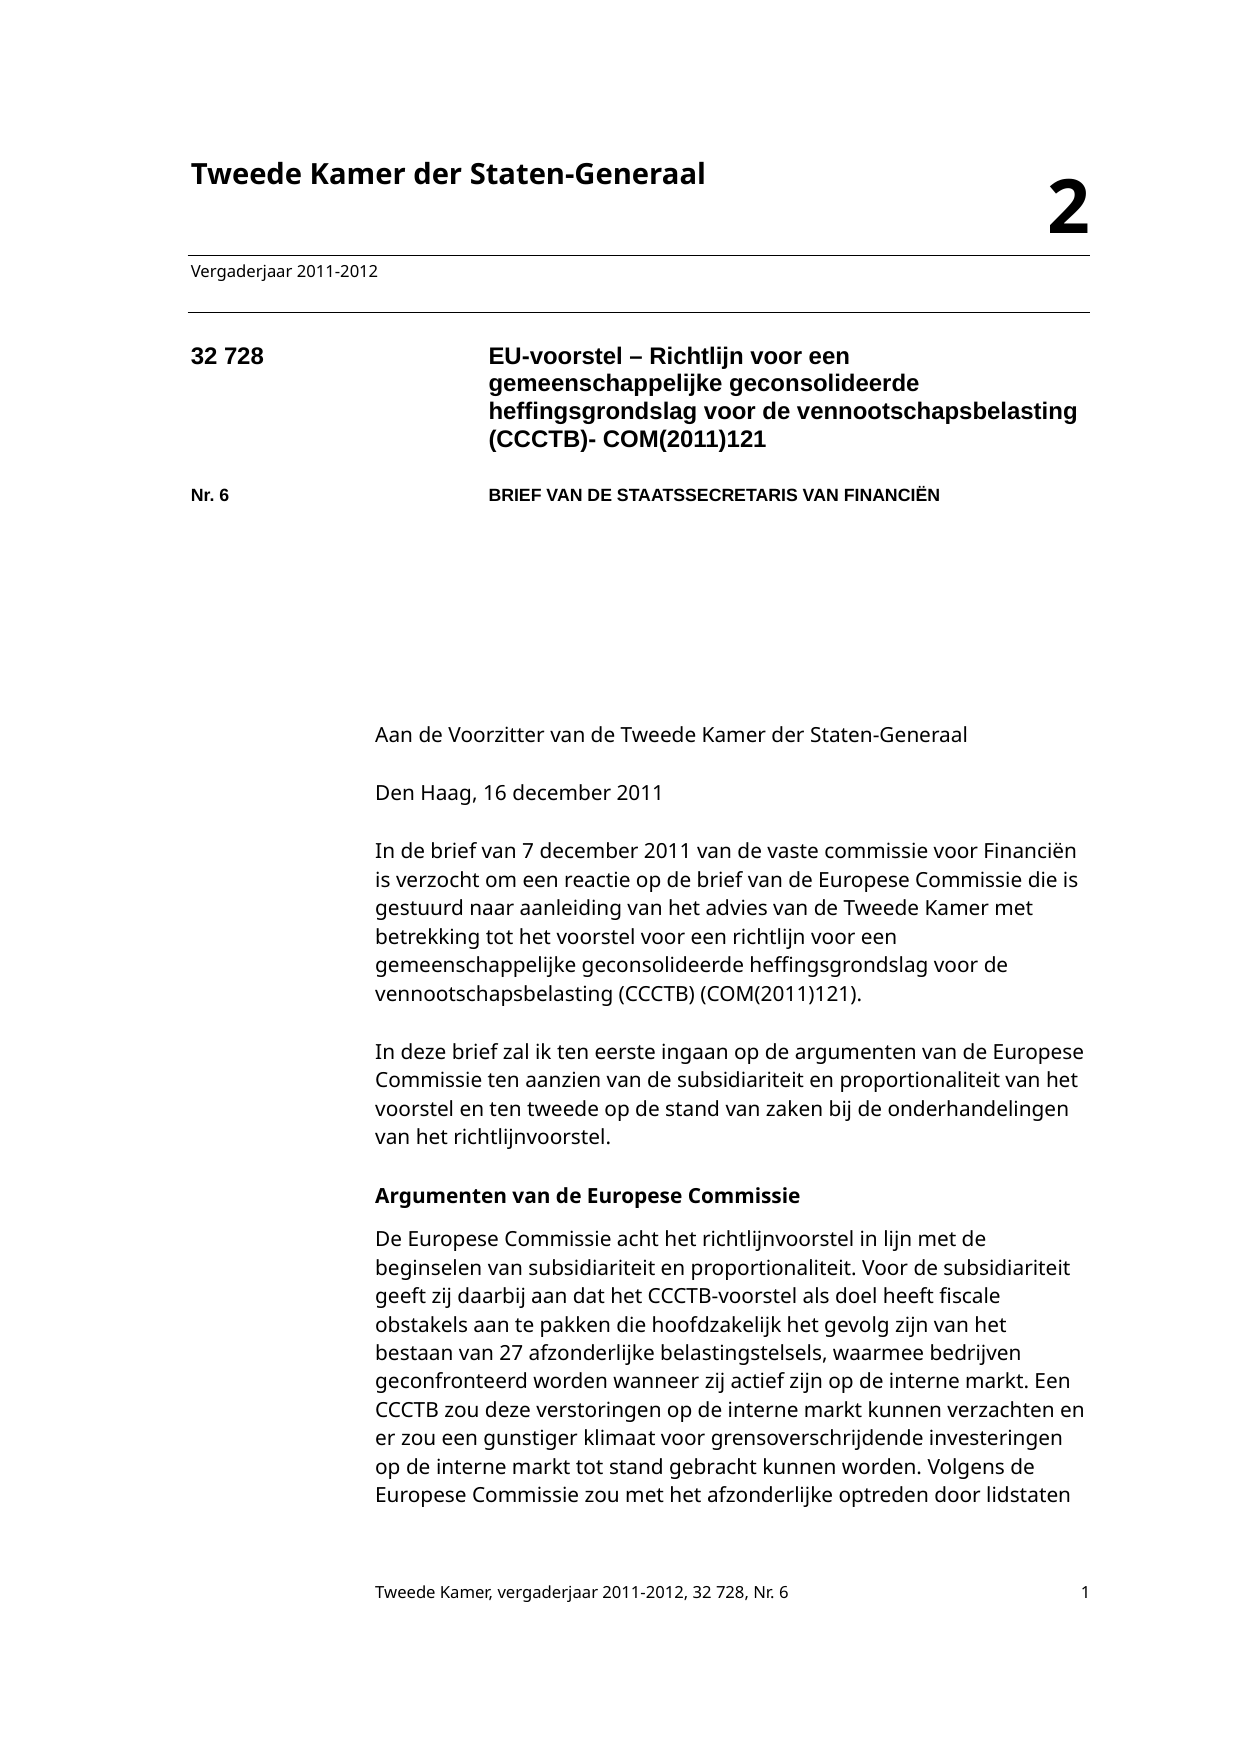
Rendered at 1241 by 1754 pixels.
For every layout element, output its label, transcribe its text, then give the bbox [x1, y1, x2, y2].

text De Europese Commissie acht het richtlijnvoorstel in lijn met de beginselen van subsidiariteit en proportionaliteit. Voor de subsidiariteit geeft zij daarbij aan dat het CCCTB-voorstel als doel heeft fiscale obstakels aan te pakken die hoofdzakelijk het gevolg zijn van het bestaan van 27 afzonderlijke belastingstelsels, waarmee bedrijven geconfronteerd worden wanneer zij actief zijn op de interne markt. Een CCCTB zou deze verstoringen op de interne markt kunnen verzachten en er zou een gunstiger klimaat voor grensoverschrijdende investeringen op de interne markt tot stand gebracht kunnen worden. Volgens de Europese Commissie zou met het afzonderlijke optreden door lidstaten [375, 1224, 1090, 1509]
text In deze brief zal ik ten eerste ingaan op de argumenten van de Europese Commissie ten aanzien van de subsidiariteit en proportionaliteit van het voorstel en ten tweede op de stand van zaken bij de onderhandelingen van het richtlijnvoorstel. [375, 1037, 1090, 1151]
text In de brief van 7 december 2011 van de vaste commissie voor Financiën is verzocht om een reactie op de brief van de Europese Commissie die is gestuurd naar aanleiding van het advies van de Tweede Kamer met betrekking tot het voorstel voor een richtlijn voor een gemeenschappelijke geconsolideerde heffingsgrondslag voor de vennootschapsbelasting (CCCTB) (COM(2011)121). [375, 837, 1090, 1007]
table_cell Vergaderjaar 2011-2012 [188, 256, 485, 312]
table_header 2 [910, 150, 1090, 255]
table_cell 32 728 [188, 339, 485, 482]
text Argumenten van de Europese Commissie [375, 1181, 1090, 1209]
text Aan de Voorzitter van de Tweede Kamer der Staten-Generaal [375, 720, 1090, 748]
table_cell [188, 313, 485, 339]
text Den Haag, 16 december 2011 [375, 778, 1090, 807]
table_header Tweede Kamer der Staten-Generaal [188, 150, 909, 255]
table_cell [485, 313, 1090, 339]
table_cell EU-voorstel – Richtlijn voor een gemeenschappelijke geconsolideerde heffingsgrondslag voor de vennootschapsbelasting (CCCTB)- COM(2011)121 [485, 339, 1090, 482]
table_cell BRIEF VAN DE STAATSSECRETARIS VAN FINANCIËN [485, 482, 1090, 601]
table_cell Nr. 6 [188, 482, 485, 601]
table_cell [485, 256, 1090, 312]
